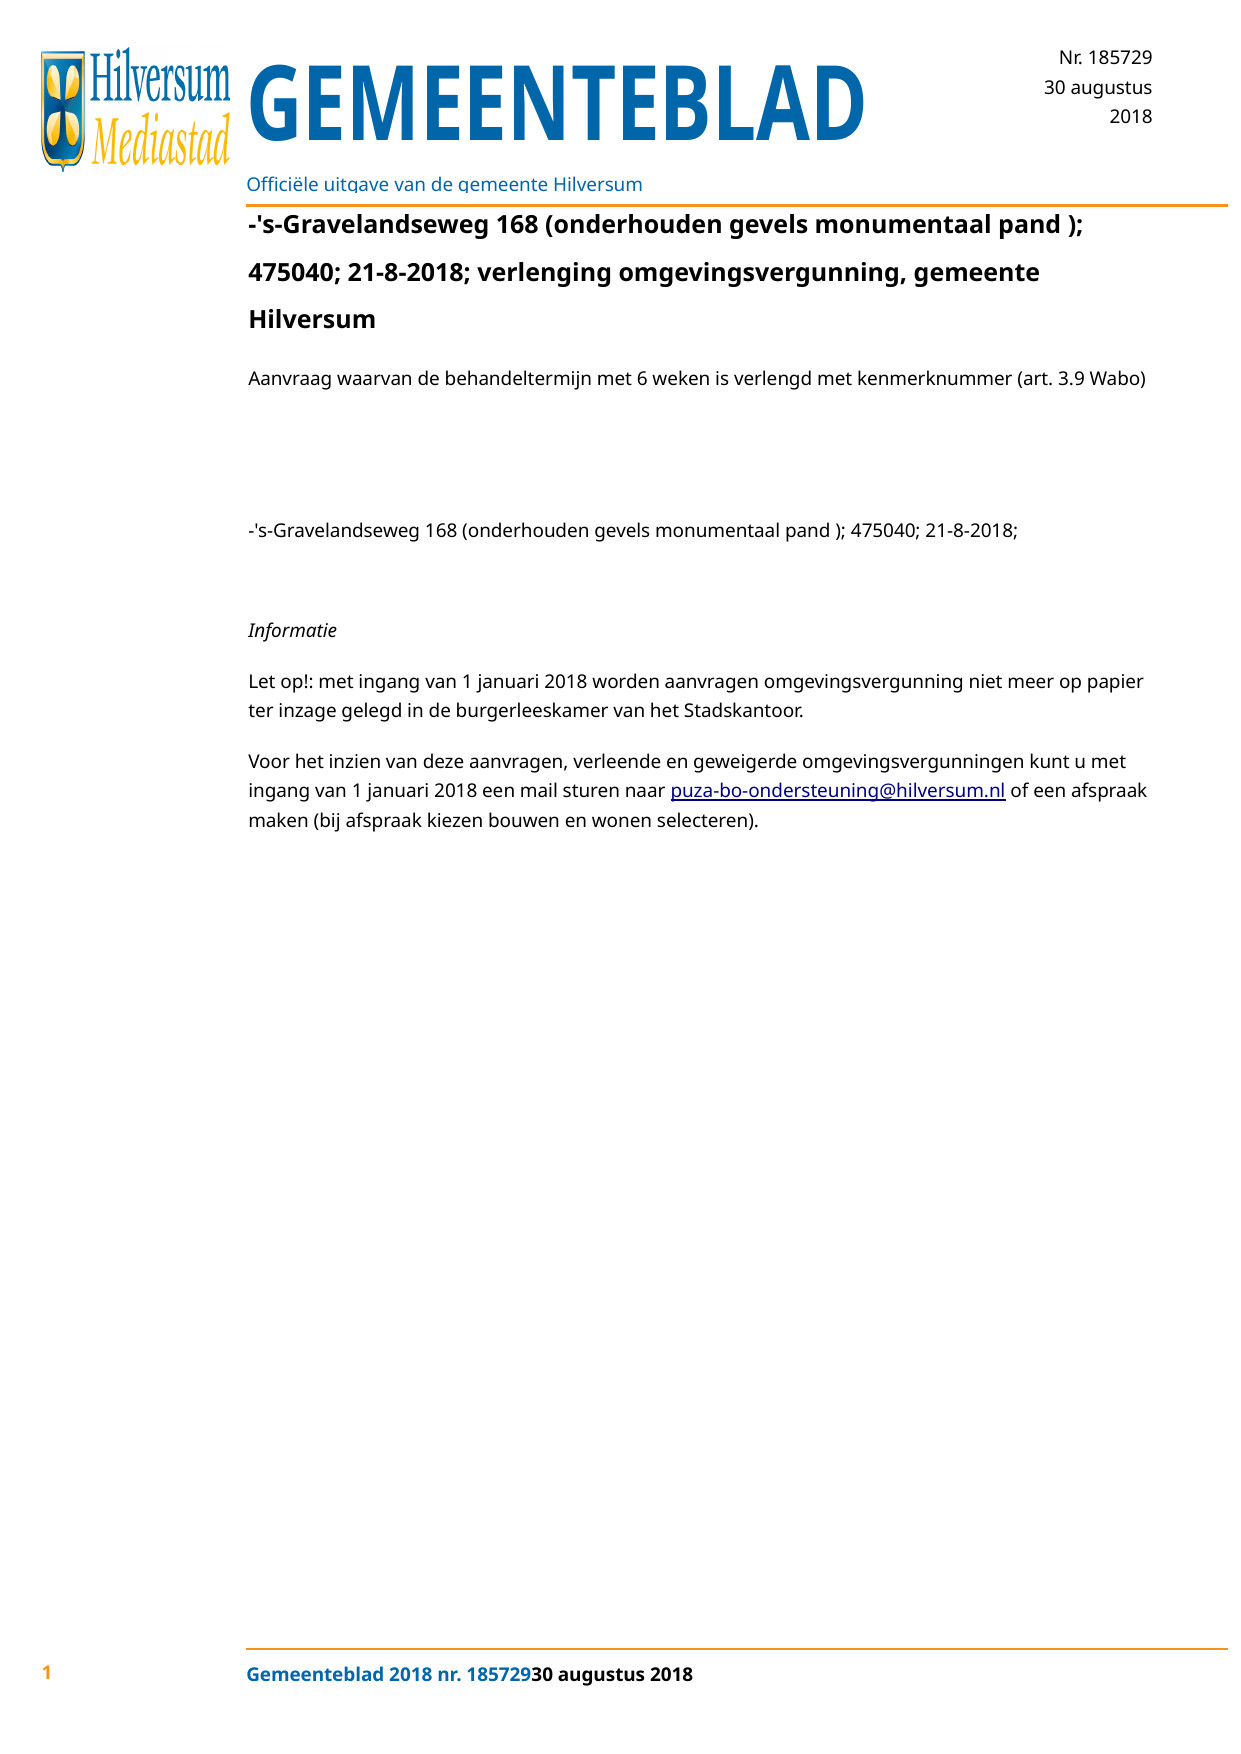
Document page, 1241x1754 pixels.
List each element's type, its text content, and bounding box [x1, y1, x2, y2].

text Voor het inzien van deze aanvragen, verleende en geweigerde omgevingsvergunningen kunt u met ingang van 1 januari 2018 een mail sturen naar puza-bo-ondersteuning@hilversum.nl of een afspraak maken (bij afspraak kiezen bouwen en wonen selecteren). [248, 748, 1152, 833]
picture [41, 47, 231, 172]
text Let op!: met ingang van 1 januari 2018 worden aanvragen omgevingsvergunning niet meer op papier ter inzage gelegd in de burgerleeskamer van het Stadskantoor. [248, 668, 1152, 723]
text -'s-Gravelandseweg 168 (onderhouden gevels monumentaal pand ); 475040; 21-8-2018; [248, 517, 1152, 542]
text Informatie [248, 618, 1152, 643]
text Aanvraag waarvan de behandeltermijn met 6 weken is verlengd met kenmerknummer (art. 3.9 Wabo) [248, 366, 1152, 391]
text -'s-Gravelandseweg 168 (onderhouden gevels monumentaal pand ); 475040; 21-8-2018; verlenging omgevingsvergunning, gemeente Hilversum [248, 207, 1152, 336]
